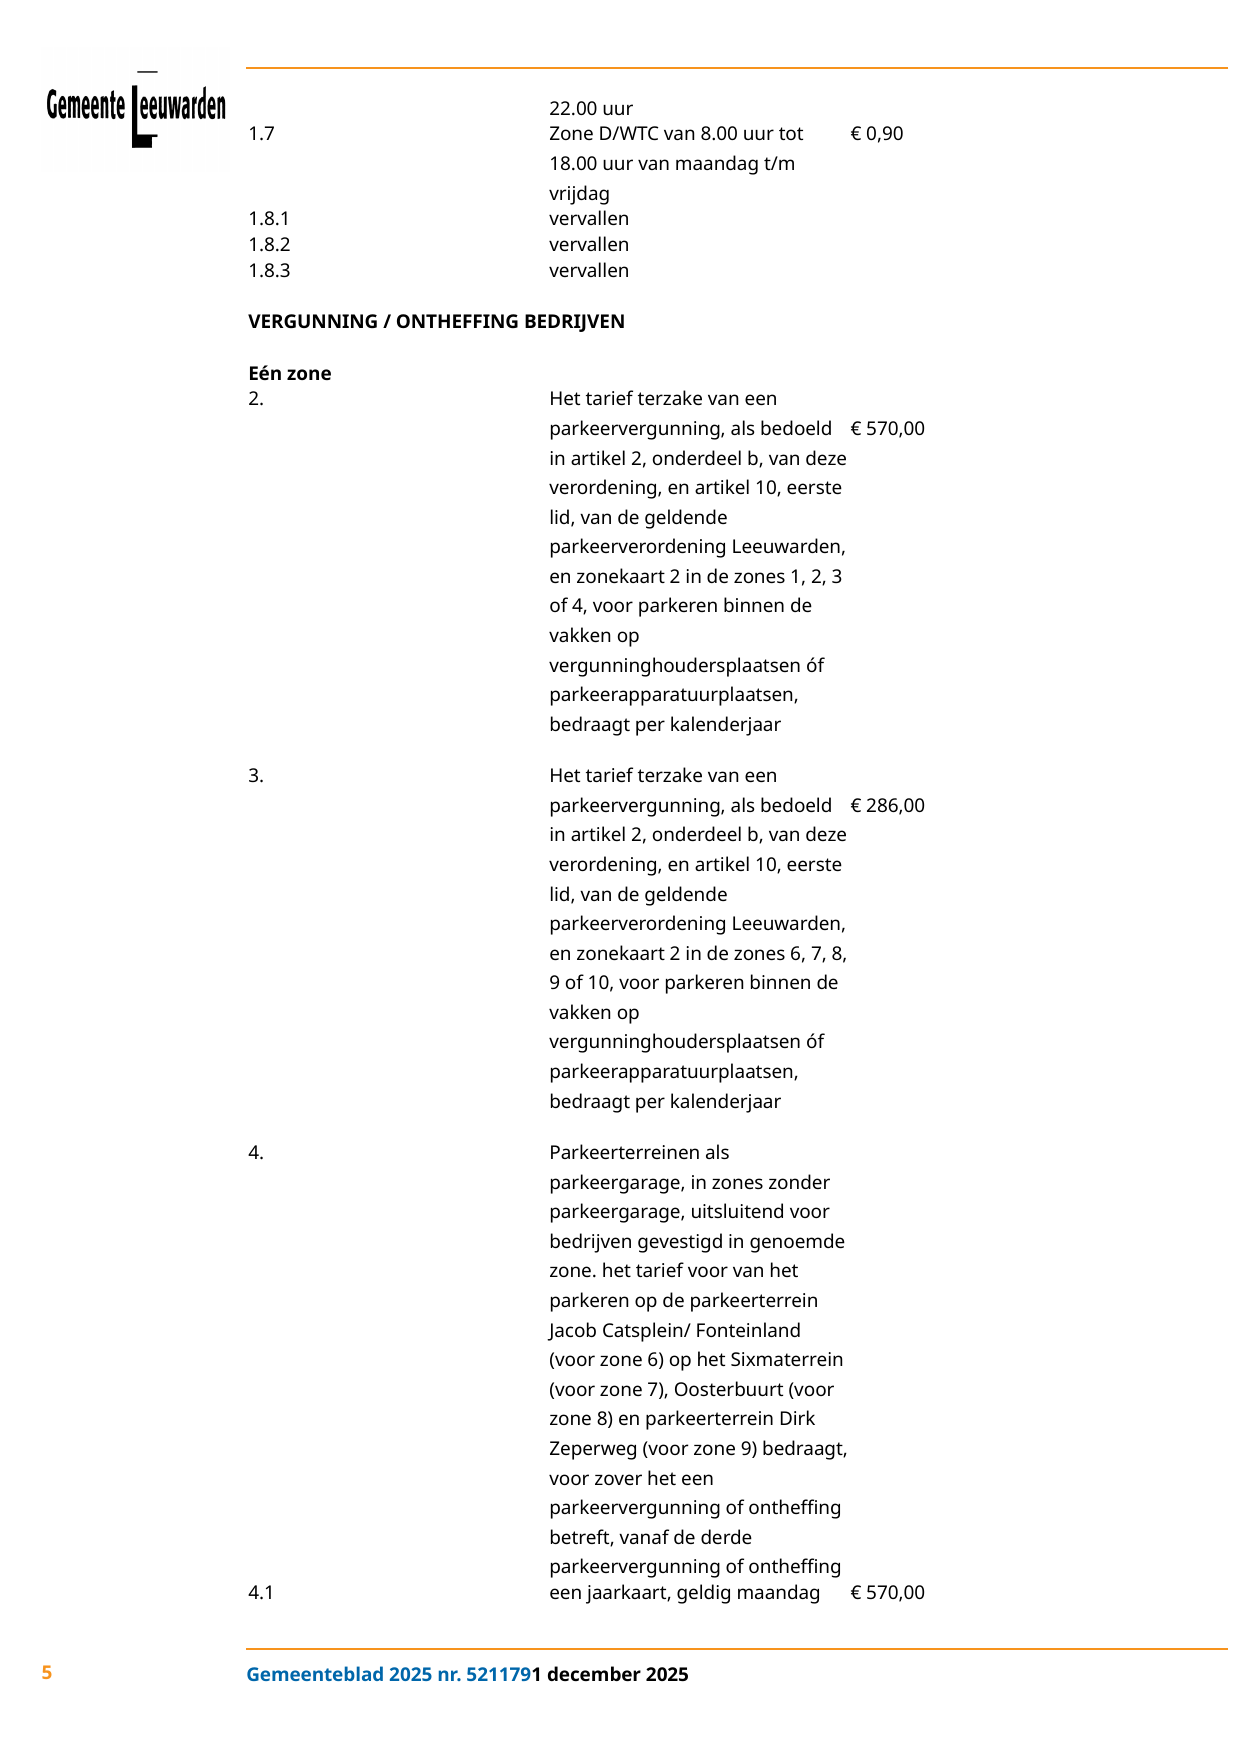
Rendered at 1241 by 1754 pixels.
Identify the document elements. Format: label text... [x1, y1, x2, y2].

table_cell 1.8.3 [248, 257, 549, 283]
table_cell [850, 1114, 1152, 1139]
table_cell [850, 308, 1152, 334]
table_cell VERGUNNING / ONTHEFFING BEDRIJVEN [248, 308, 850, 334]
table_cell [549, 283, 850, 308]
table_cell vervallen [549, 205, 850, 231]
table_cell vervallen [549, 231, 850, 257]
table_cell [248, 334, 549, 360]
table_cell [850, 360, 1152, 386]
table_cell [850, 334, 1152, 360]
table_cell Parkeerterreinen als parkeergarage, in zones zonder parkeergarage, uitsluitend voor bedrijven gevestigd in genoemde zone. het tarief voor van het parkeren op de parkeerterrein Jacob Catsplein/ Fonteinland (voor zone 6) op het Sixmaterrein (voor zone 7), Oosterbuurt (voor zone 8) en parkeerterrein Dirk Zeperweg (voor zone 9) bedraagt, voor zover het een parkeervergunning of ontheffing betreft, vanaf de derde parkeervergunning of ontheffing [549, 1139, 850, 1579]
table_cell [549, 737, 850, 762]
table_cell [850, 205, 1152, 231]
table_cell 22.00 uur [549, 95, 850, 121]
table_cell € 570,00 [850, 1579, 1152, 1605]
table_cell [248, 737, 549, 762]
table_cell [850, 257, 1152, 283]
table_cell 1.8.1 [248, 205, 549, 231]
table_cell 4.1 [248, 1579, 549, 1605]
table_cell [850, 283, 1152, 308]
table_cell [850, 231, 1152, 257]
table_cell € 286,00 [850, 763, 1152, 1113]
table_cell [248, 95, 549, 121]
table_cell Zone D/WTC van 8.00 uur tot 18.00 uur van maandag t/m vrijdag [549, 121, 850, 205]
table_cell een jaarkaart, geldig maandag [549, 1579, 850, 1605]
table_cell [248, 283, 549, 308]
table_cell 1.8.2 [248, 231, 549, 257]
table_cell [850, 737, 1152, 762]
table_cell 2. [248, 386, 549, 737]
table_cell [549, 334, 850, 360]
table_cell 3. [248, 763, 549, 1113]
table_cell vervallen [549, 257, 850, 283]
picture [41, 47, 231, 172]
table_cell [850, 1139, 1152, 1579]
table_cell Het tarief terzake van een parkeervergunning, als bedoeld in artikel 2, onderdeel b, van deze verordening, en artikel 10, eerste lid, van de geldende parkeerverordening Leeuwarden, en zonekaart 2 in de zones 6, 7, 8, 9 of 10, voor parkeren binnen de vakken op vergunninghoudersplaatsen óf parkeerapparatuurplaatsen, bedraagt per kalenderjaar [549, 763, 850, 1113]
table_cell Het tarief terzake van een parkeervergunning, als bedoeld in artikel 2, onderdeel b, van deze verordening, en artikel 10, eerste lid, van de geldende parkeerverordening Leeuwarden, en zonekaart 2 in de zones 1, 2, 3 of 4, voor parkeren binnen de vakken op vergunninghoudersplaatsen óf parkeerapparatuurplaatsen, bedraagt per kalenderjaar [549, 386, 850, 737]
table_cell [850, 95, 1152, 121]
table_cell 1.7 [248, 121, 549, 205]
table_cell € 0,90 [850, 121, 1152, 205]
table_cell [248, 1114, 549, 1139]
table_cell 4. [248, 1139, 549, 1579]
table_cell [549, 1114, 850, 1139]
table_cell Eén zone [248, 360, 850, 386]
table_cell € 570,00 [850, 386, 1152, 737]
